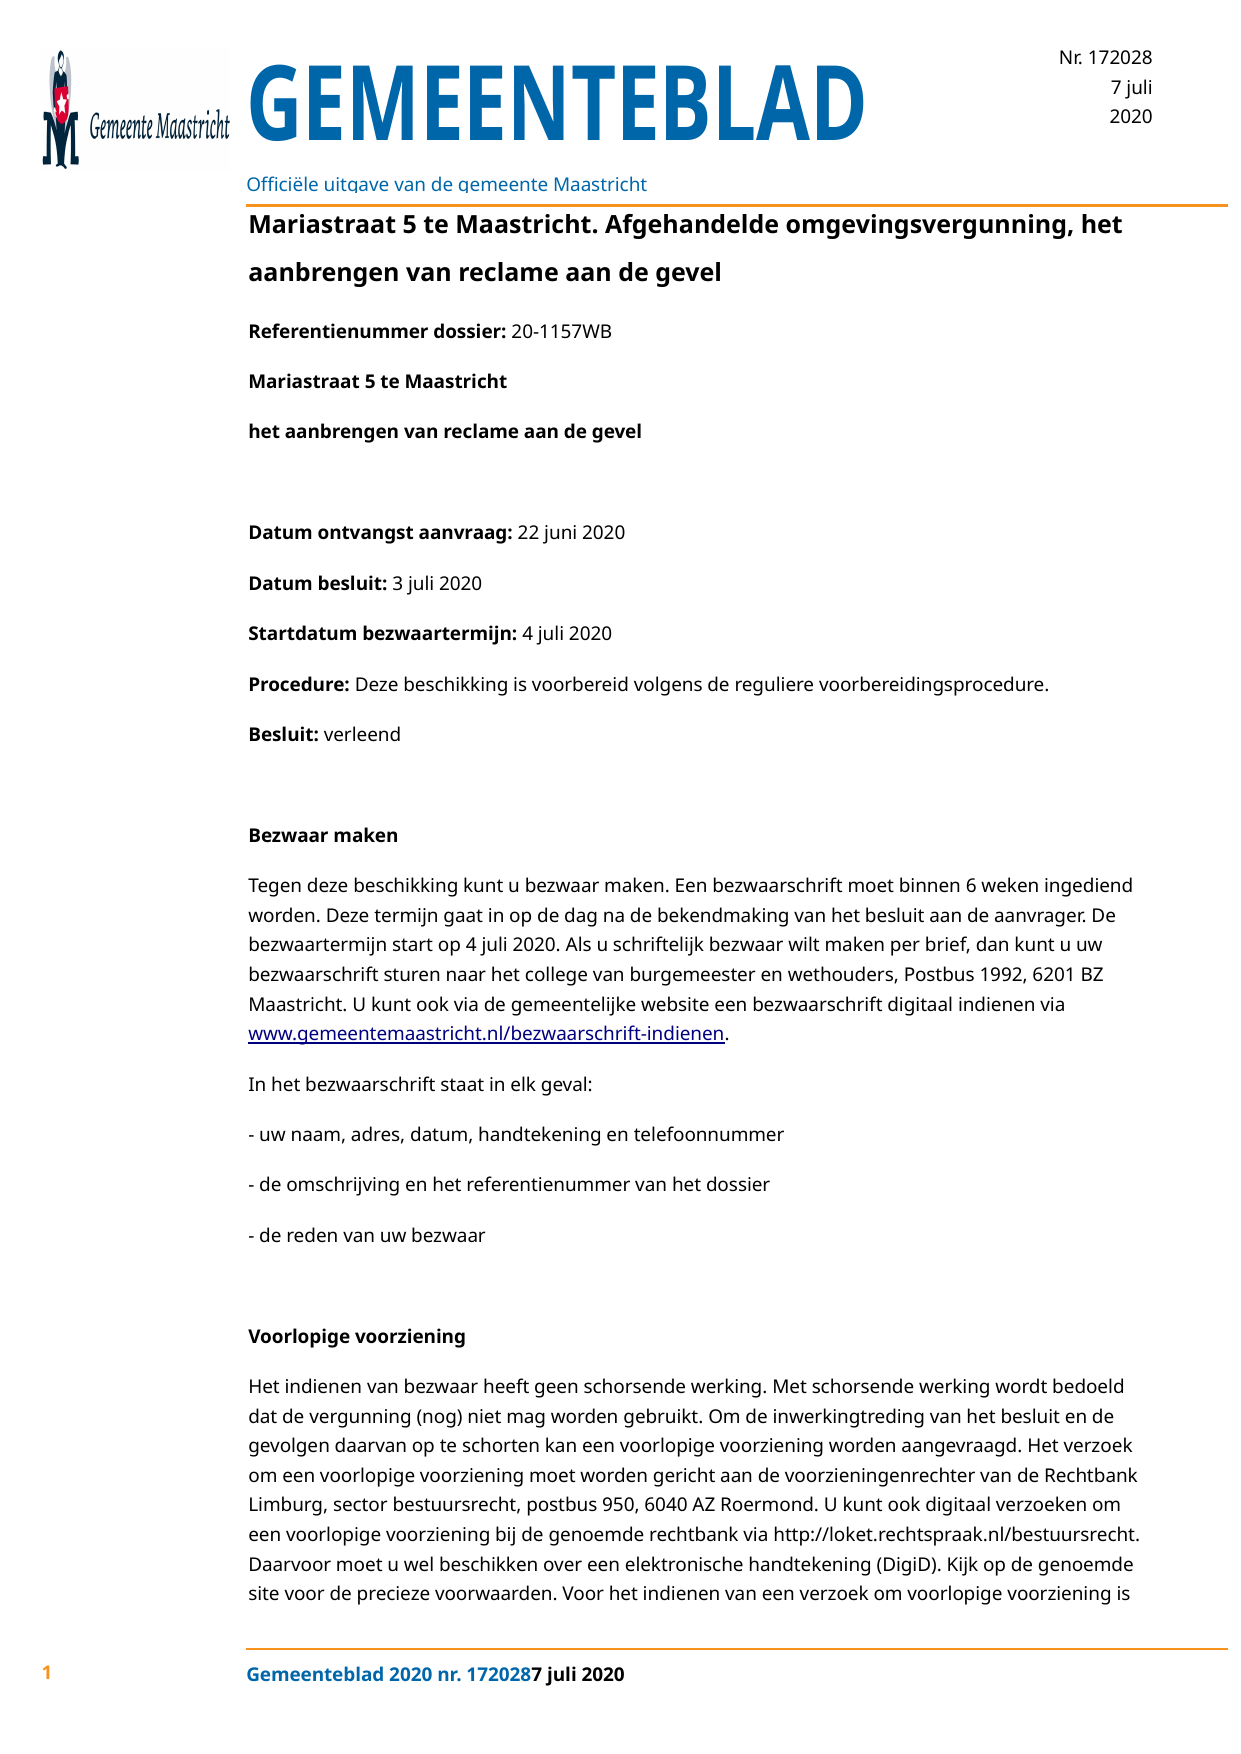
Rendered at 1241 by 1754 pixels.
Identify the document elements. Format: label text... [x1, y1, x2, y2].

text Voorlopige voorziening [248, 1323, 1152, 1349]
text Procedure: Deze beschikking is voorbereid volgens de reguliere voorbereidingsprocedure. [248, 671, 1152, 697]
text Bezwaar maken [248, 822, 1152, 848]
text Startdatum bezwaartermijn: 4 juli 2020 [248, 620, 1152, 646]
picture [41, 47, 231, 172]
text - de omschrijving en het referentienummer van het dossier [248, 1172, 1152, 1197]
text Mariastraat 5 te Maastricht. Afgehandelde omgevingsvergunning, het aanbrengen van reclame aan de gevel [248, 207, 1152, 288]
text Mariastraat 5 te Maastricht [248, 368, 1152, 394]
text - de reden van uw bezwaar [248, 1222, 1152, 1248]
text Datum besluit: 3 juli 2020 [248, 570, 1152, 596]
text Tegen deze beschikking kunt u bezwaar maken. Een bezwaarschrift moet binnen 6 weken ingediend worden. Deze termijn gaat in op de dag na de bekendmaking van het besluit aan de aanvrager. De bezwaartermijn start op 4 juli 2020. Als u schriftelijk bezwaar wilt maken per brief, dan kunt u uw bezwaarschrift sturen naar het college van burgemeester en wethouders, Postbus 1992, 6201 BZ Maastricht. U kunt ook via de gemeentelijke website een bezwaarschrift digitaal indienen via www.gemeentemaastricht.nl/bezwaarschrift-indienen. [248, 872, 1152, 1046]
text In het bezwaarschrift staat in elk geval: [248, 1071, 1152, 1097]
text - uw naam, adres, datum, handtekening en telefoonnummer [248, 1121, 1152, 1147]
text Datum ontvangst aanvraag: 22 juni 2020 [248, 519, 1152, 545]
text Het indienen van bezwaar heeft geen schorsende werking. Met schorsende werking wordt bedoeld dat de vergunning (nog) niet mag worden gebruikt. Om de inwerkingtreding van het besluit en de gevolgen daarvan op te schorten kan een voorlopige voorziening worden aangevraagd. Het verzoek om een voorlopige voorziening moet worden gericht aan de voorzieningenrechter van de Rechtbank Limburg, sector bestuursrecht, postbus 950, 6040 AZ Roermond. U kunt ook digitaal verzoeken om een voorlopige voorziening bij de genoemde rechtbank via http://loket.rechtspraak.nl/bestuursrecht. Daarvoor moet u wel beschikken over een elektronische handtekening (DigiD). Kijk op de genoemde site voor de precieze voorwaarden. Voor het indienen van een verzoek om voorlopige voorziening is [248, 1373, 1152, 1606]
text Referentienummer dossier: 20-1157WB [248, 318, 1152, 344]
text het aanbrengen van reclame aan de gevel [248, 419, 1152, 444]
text Besluit: verleend [248, 721, 1152, 747]
